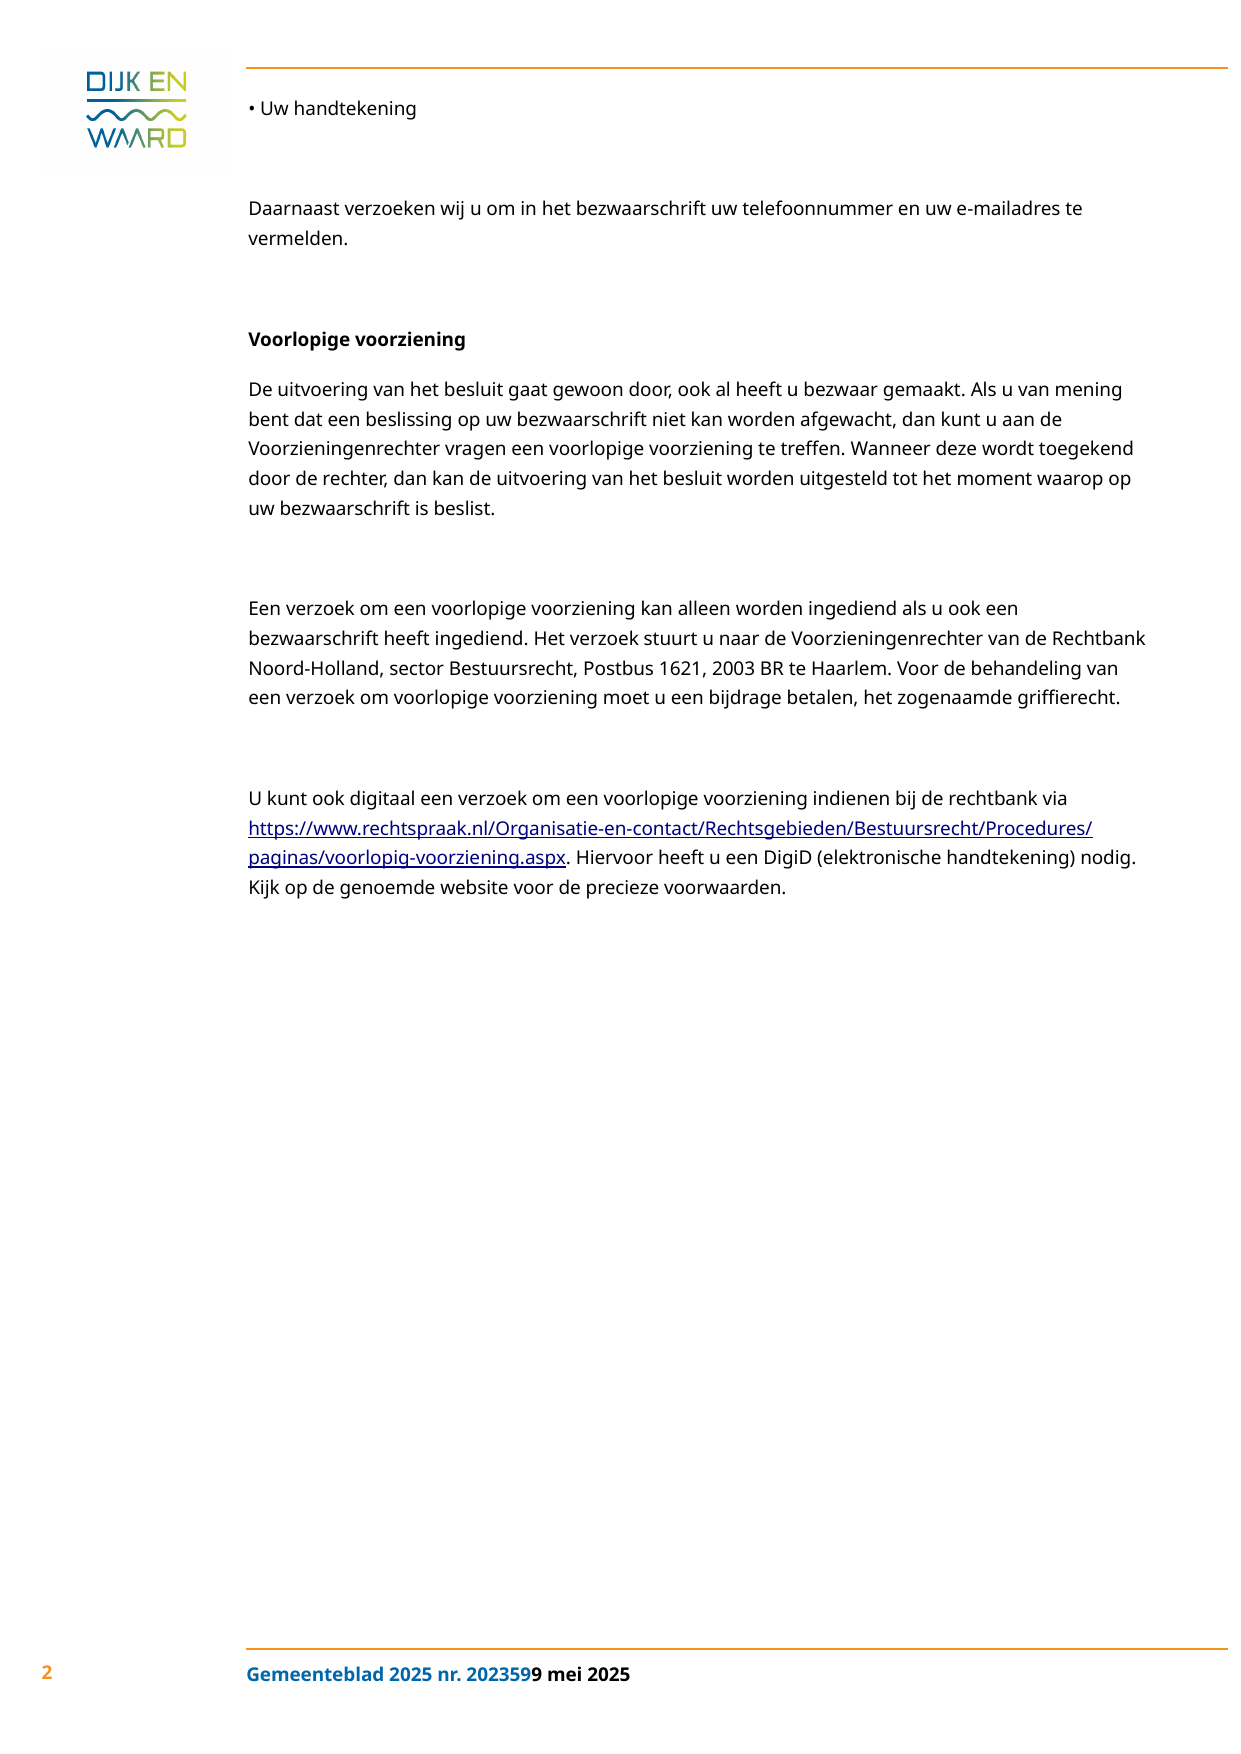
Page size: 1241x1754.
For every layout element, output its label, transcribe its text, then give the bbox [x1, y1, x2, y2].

text Een verzoek om een voorlopige voorziening kan alleen worden ingediend als u ook een bezwaarschrift heeft ingediend. Het verzoek stuurt u naar de Voorzieningenrechter van de Rechtbank Noord-Holland, sector Bestuursrecht, Postbus 1621, 2003 BR te Haarlem. Voor de behandeling van een verzoek om voorlopige voorziening moet u een bijdrage betalen, het zogenaamde griffierecht. [248, 596, 1152, 710]
text U kunt ook digitaal een verzoek om een voorlopige voorziening indienen bij de rechtbank via https://www.rechtspraak.nl/Organisatie-en-contact/Rechtsgebieden/Bestuursrecht/Procedures/paginas/voorlopig-voorziening.aspx. Hiervoor heeft u een DigiD (elektronische handtekening) nodig. Kijk op de genoemde website voor de precieze voorwaarden. [248, 785, 1152, 900]
picture [41, 47, 231, 172]
text De uitvoering van het besluit gaat gewoon door, ook al heeft u bezwaar gemaakt. Als u van mening bent dat een beslissing op uw bezwaarschrift niet kan worden afgewacht, dan kunt u aan de Voorzieningenrechter vragen een voorlopige voorziening te treffen. Wanneer deze wordt toegekend door de rechter, dan kan de uitvoering van het besluit worden uitgesteld tot het moment waarop op uw bezwaarschrift is beslist. [248, 376, 1152, 521]
text Daarnaast verzoeken wij u om in het bezwaarschrift uw telefoonnummer en uw e-mailadres te vermelden. [248, 196, 1152, 251]
text • Uw handtekening [248, 95, 1152, 121]
text Voorlopige voorziening [248, 326, 1152, 352]
